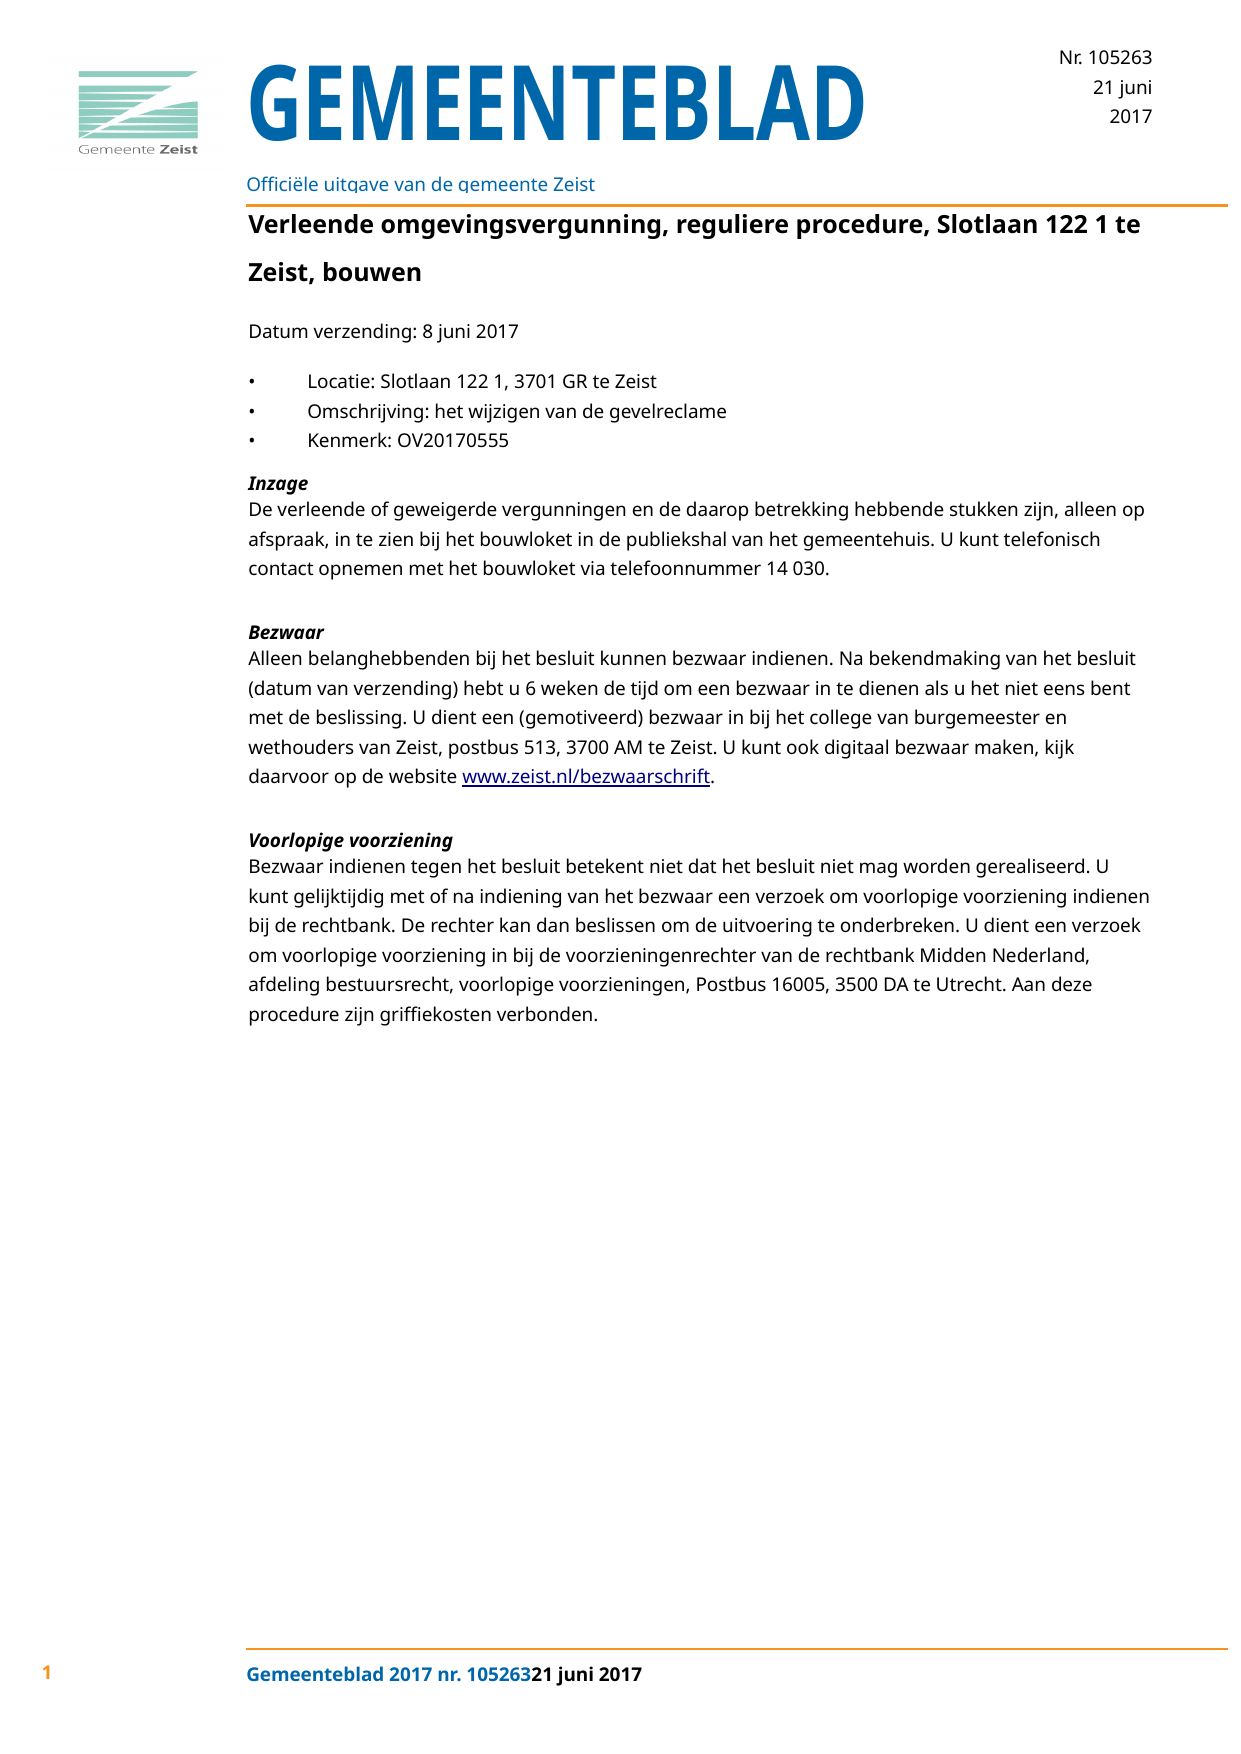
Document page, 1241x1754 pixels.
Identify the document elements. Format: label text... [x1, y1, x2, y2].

text Verleende omgevingsvergunning, reguliere procedure, Slotlaan 122 1 te Zeist, bouwen [248, 207, 1152, 288]
text Inzage [248, 471, 1152, 496]
text De verleende of geweigerde vergunningen en de daarop betrekking hebbende stukken zijn, alleen op afspraak, in te zien bij het bouwloket in de publiekshal van het gemeentehuis. U kunt telefonisch contact opnemen met het bouwloket via telefoonnummer 14 030. [248, 496, 1152, 581]
text Alleen belanghebbenden bij het besluit kunnen bezwaar indienen. Na bekendmaking van het besluit (datum van verzending) hebt u 6 weken de tijd om een bezwaar in te dienen als u het niet eens bent met de beslissing. U dient een (gemotiveerd) bezwaar in bij het college van burgemeester en wethouders van Zeist, postbus 513, 3700 AM te Zeist. U kunt ook digitaal bezwaar maken, kijk daarvoor op de website www.zeist.nl/bezwaarschrift. [248, 645, 1152, 789]
list Omschrijving: het wijzigen van de gevelreclame [248, 398, 1152, 424]
text Datum verzending: 8 juni 2017 [248, 318, 1152, 344]
list Kenmerk: OV20170555 [248, 427, 1152, 453]
list Locatie: Slotlaan 122 1, 3701 GR te Zeist [248, 368, 1152, 394]
text Bezwaar indienen tegen het besluit betekent niet dat het besluit niet mag worden gerealiseerd. U kunt gelijktijdig met of na indiening van het bezwaar een verzoek om voorlopige voorziening indienen bij de rechtbank. De rechter kan dan beslissen om de uitvoering te onderbreken. U dient een verzoek om voorlopige voorziening in bij de voorzieningenrechter van de rechtbank Midden Nederland, afdeling bestuursrecht, voorlopige voorzieningen, Postbus 16005, 3500 DA te Utrecht. Aan deze procedure zijn griffiekosten verbonden. [248, 853, 1152, 1027]
picture [41, 47, 231, 172]
text Voorlopige voorziening [248, 827, 1152, 853]
text Bezwaar [248, 619, 1152, 645]
